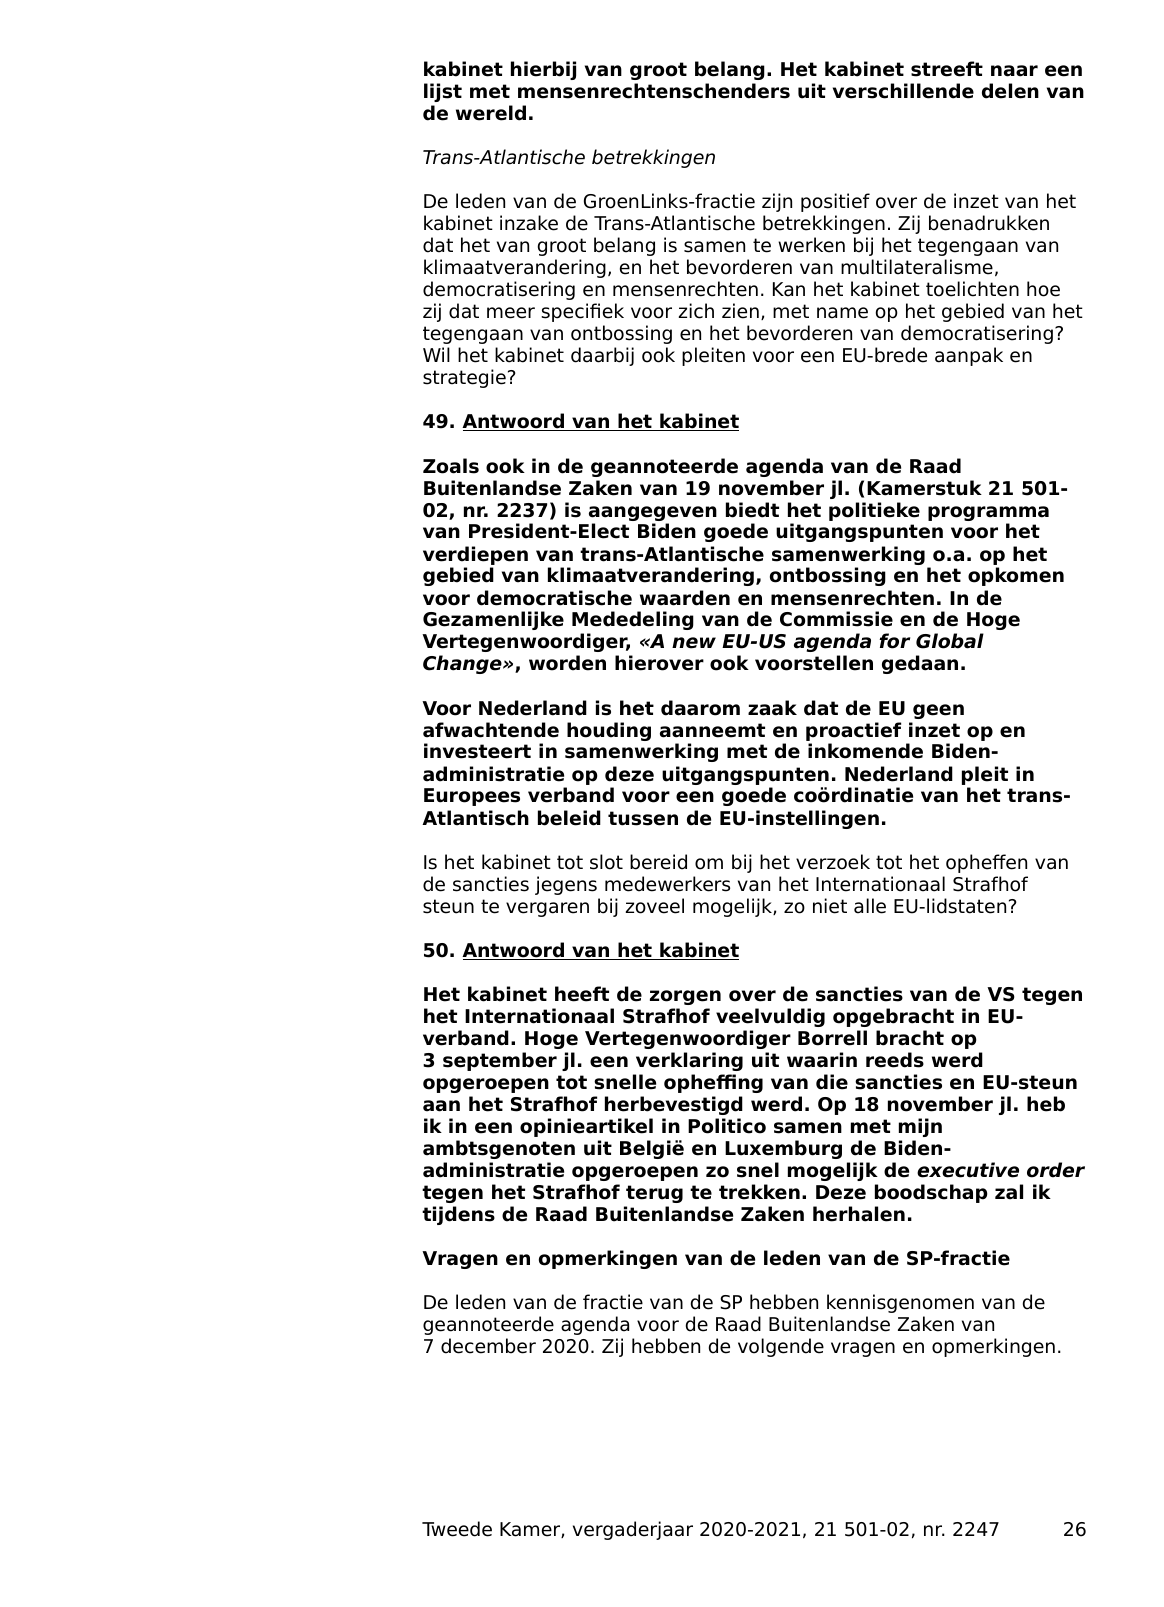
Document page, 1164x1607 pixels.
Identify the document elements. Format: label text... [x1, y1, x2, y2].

text Is het kabinet tot slot bereid om bij het verzoek tot het opheffen van de sancties jegens medewerkers van het Internationaal Strafhof steun te vergaren bij zoveel mogelijk, zo niet alle EU-lidstaten? [422, 852, 1087, 917]
subtitle 49. Antwoord van het kabinet [422, 411, 1087, 433]
text Voor Nederland is het daarom zaak dat de EU geen afwachtende houding aanneemt en proactief inzet op en investeert in samenwerking met de inkomende Biden-administratie op deze uitgangspunten. Nederland pleit in Europees verband voor een goede coördinatie van het trans-Atlantisch beleid tussen de EU-instellingen. [422, 697, 1087, 829]
text kabinet hierbij van groot belang. Het kabinet streeft naar een lijst met mensenrechtenschenders uit verschillende delen van de wereld. [422, 59, 1087, 125]
text De leden van de fractie van de SP hebben kennisgenomen van de geannoteerde agenda voor de Raad Buitenlandse Zaken van 7 december 2020. Zij hebben de volgende vragen en opmerkingen. [422, 1292, 1087, 1358]
subtitle 50. Antwoord van het kabinet [422, 940, 1087, 962]
subtitle Trans-Atlantische betrekkingen [422, 147, 1087, 169]
text Zoals ook in de geannoteerde agenda van de Raad Buitenlandse Zaken van 19 november jl. (Kamerstuk 21 501-02, nr. 2237) is aangegeven biedt het politieke programma van President-Elect Biden goede uitgangspunten voor het verdiepen van trans-Atlantische samenwerking o.a. op het gebied van klimaatverandering, ontbossing en het opkomen voor democratische waarden en mensenrechten. In de Gezamenlijke Mededeling van de Commissie en de Hoge Vertegenwoordiger, «A new EU-US agenda for Global Change», worden hierover ook voorstellen gedaan. [422, 456, 1087, 675]
text De leden van de GroenLinks-fractie zijn positief over de inzet van het kabinet inzake de Trans-Atlantische betrekkingen. Zij benadrukken dat het van groot belang is samen te werken bij het tegengaan van klimaatverandering, en het bevorderen van multilateralisme, democratisering en mensenrechten. Kan het kabinet toelichten hoe zij dat meer specifiek voor zich zien, met name op het gebied van het tegengaan van ontbossing en het bevorderen van democratisering? Wil het kabinet daarbij ook pleiten voor een EU-brede aanpak en strategie? [422, 191, 1087, 389]
text Het kabinet heeft de zorgen over de sancties van de VS tegen het Internationaal Strafhof veelvuldig opgebracht in EU-verband. Hoge Vertegenwoordiger Borrell bracht op 3 september jl. een verklaring uit waarin reeds werd opgeroepen tot snelle opheffing van die sancties en EU-steun aan het Strafhof herbevestigd werd. Op 18 november jl. heb ik in een opinieartikel in Politico samen met mijn ambtsgenoten uit België en Luxemburg de Biden-administratie opgeroepen zo snel mogelijk de executive order tegen het Strafhof terug te trekken. Deze boodschap zal ik tijdens de Raad Buitenlandse Zaken herhalen. [422, 984, 1087, 1226]
subtitle Vragen en opmerkingen van de leden van de SP-fractie [422, 1248, 1087, 1270]
